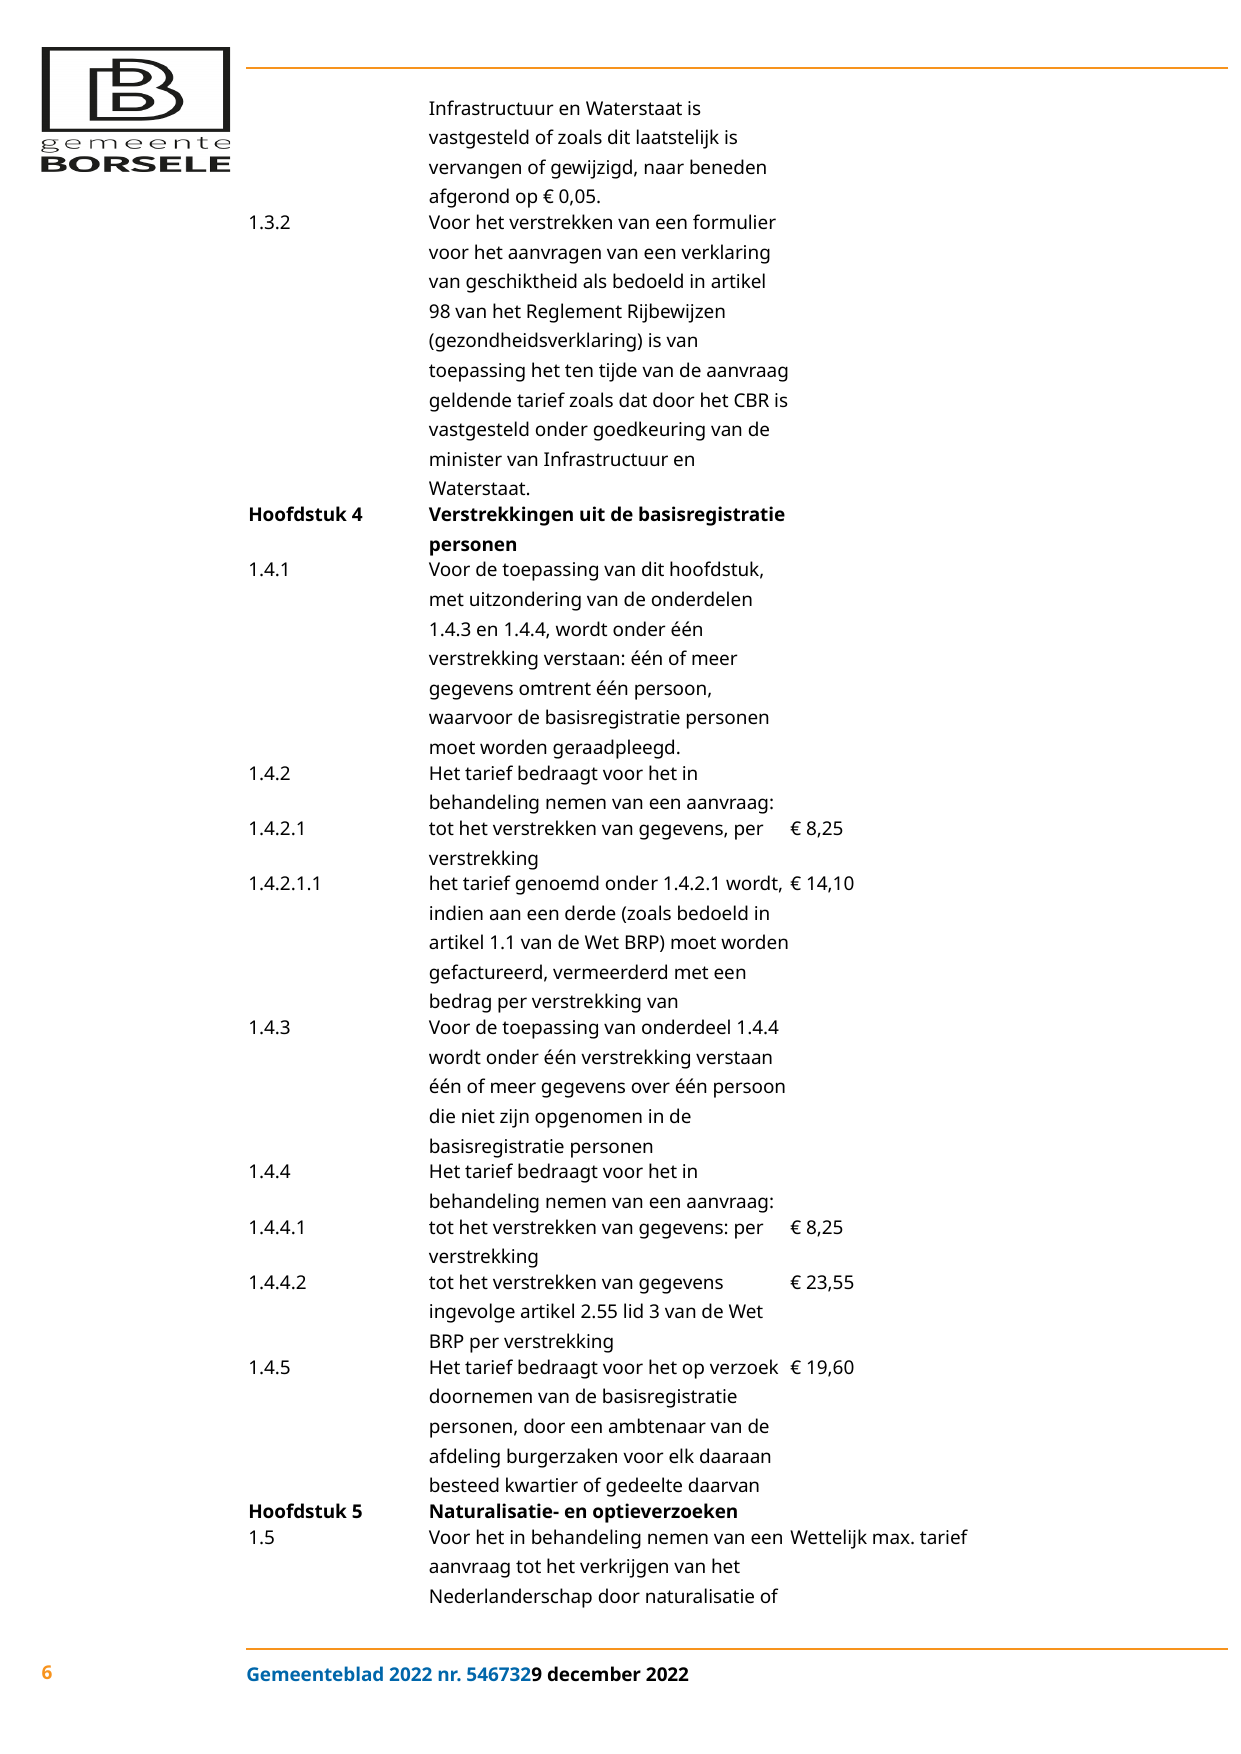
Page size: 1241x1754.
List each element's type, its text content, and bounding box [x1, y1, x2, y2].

table_cell 1.4.2.1 [248, 815, 429, 870]
table_cell [790, 1015, 1152, 1158]
table_cell Hoofdstuk 4 [248, 501, 429, 557]
table_cell Voor het verstrekken van een formulier voor het aanvragen van een verklaring van geschiktheid als bedoeld in artikel 98 van het Reglement Rijbewijzen (gezondheidsverklaring) is van toepassing het ten tijde van de aanvraag geldende tarief zoals dat door het CBR is vastgesteld onder goedkeuring van de minister van Infrastructuur en Waterstaat. [429, 209, 790, 501]
picture [41, 47, 231, 172]
table_cell Infrastructuur en Waterstaat is vastgesteld of zoals dit laatstelijk is vervangen of gewijzigd, naar beneden afgerond op € 0,05. [429, 95, 790, 209]
table_cell Voor de toepassing van dit hoofdstuk, met uitzondering van de onderdelen 1.4.3 en 1.4.4, wordt onder één verstrekking verstaan: één of meer gegevens omtrent één persoon, waarvoor de basisregistratie personen moet worden geraadpleegd. [429, 557, 790, 760]
table_cell [790, 1159, 1152, 1214]
table_cell € 8,25 [790, 815, 1152, 870]
table_cell € 19,60 [790, 1354, 1152, 1498]
table_cell tot het verstrekken van gegevens: per verstrekking [429, 1214, 790, 1269]
table_cell 1.4.1 [248, 557, 429, 760]
table_cell 1.3.2 [248, 209, 429, 501]
table_cell Verstrekkingen uit de basisregistratie personen [429, 501, 790, 557]
table_cell Hoofdstuk 5 [248, 1498, 429, 1524]
table_cell [790, 209, 1152, 501]
table_cell Wettelijk max. tarief [790, 1524, 1152, 1609]
table_cell [790, 557, 1152, 760]
table_cell 1.4.2 [248, 760, 429, 815]
table_cell 1.4.3 [248, 1015, 429, 1158]
table_cell 1.5 [248, 1524, 429, 1609]
table_cell € 23,55 [790, 1269, 1152, 1354]
table_cell 1.4.4 [248, 1159, 429, 1214]
table_cell Het tarief bedraagt voor het in behandeling nemen van een aanvraag: [429, 760, 790, 815]
table_cell [248, 95, 429, 209]
table_cell tot het verstrekken van gegevens, per verstrekking [429, 815, 790, 870]
table_cell Naturalisatie- en optieverzoeken [429, 1498, 790, 1524]
table_cell 1.4.4.1 [248, 1214, 429, 1269]
table_cell Het tarief bedraagt voor het in behandeling nemen van een aanvraag: [429, 1159, 790, 1214]
table_cell Het tarief bedraagt voor het op verzoek doornemen van de basisregistratie personen, door een ambtenaar van de afdeling burgerzaken voor elk daaraan besteed kwartier of gedeelte daarvan [429, 1354, 790, 1498]
table_cell € 8,25 [790, 1214, 1152, 1269]
table_cell tot het verstrekken van gegevens ingevolge artikel 2.55 lid 3 van de Wet BRP per verstrekking [429, 1269, 790, 1354]
table_cell € 14,10 [790, 870, 1152, 1014]
table_cell 1.4.2.1.1 [248, 870, 429, 1014]
table_cell het tarief genoemd onder 1.4.2.1 wordt, indien aan een derde (zoals bedoeld in artikel 1.1 van de Wet BRP) moet worden gefactureerd, vermeerderd met een bedrag per verstrekking van [429, 870, 790, 1014]
table_cell [790, 501, 1152, 557]
table_cell [790, 95, 1152, 209]
table_cell 1.4.5 [248, 1354, 429, 1498]
table_cell [790, 760, 1152, 815]
table_cell Voor het in behandeling nemen van een aanvraag tot het verkrijgen van het Nederlanderschap door naturalisatie of [429, 1524, 790, 1609]
table_cell Voor de toepassing van onderdeel 1.4.4 wordt onder één verstrekking verstaan één of meer gegevens over één persoon die niet zijn opgenomen in de basisregistratie personen [429, 1015, 790, 1158]
table_cell 1.4.4.2 [248, 1269, 429, 1354]
table_cell [790, 1498, 1152, 1524]
